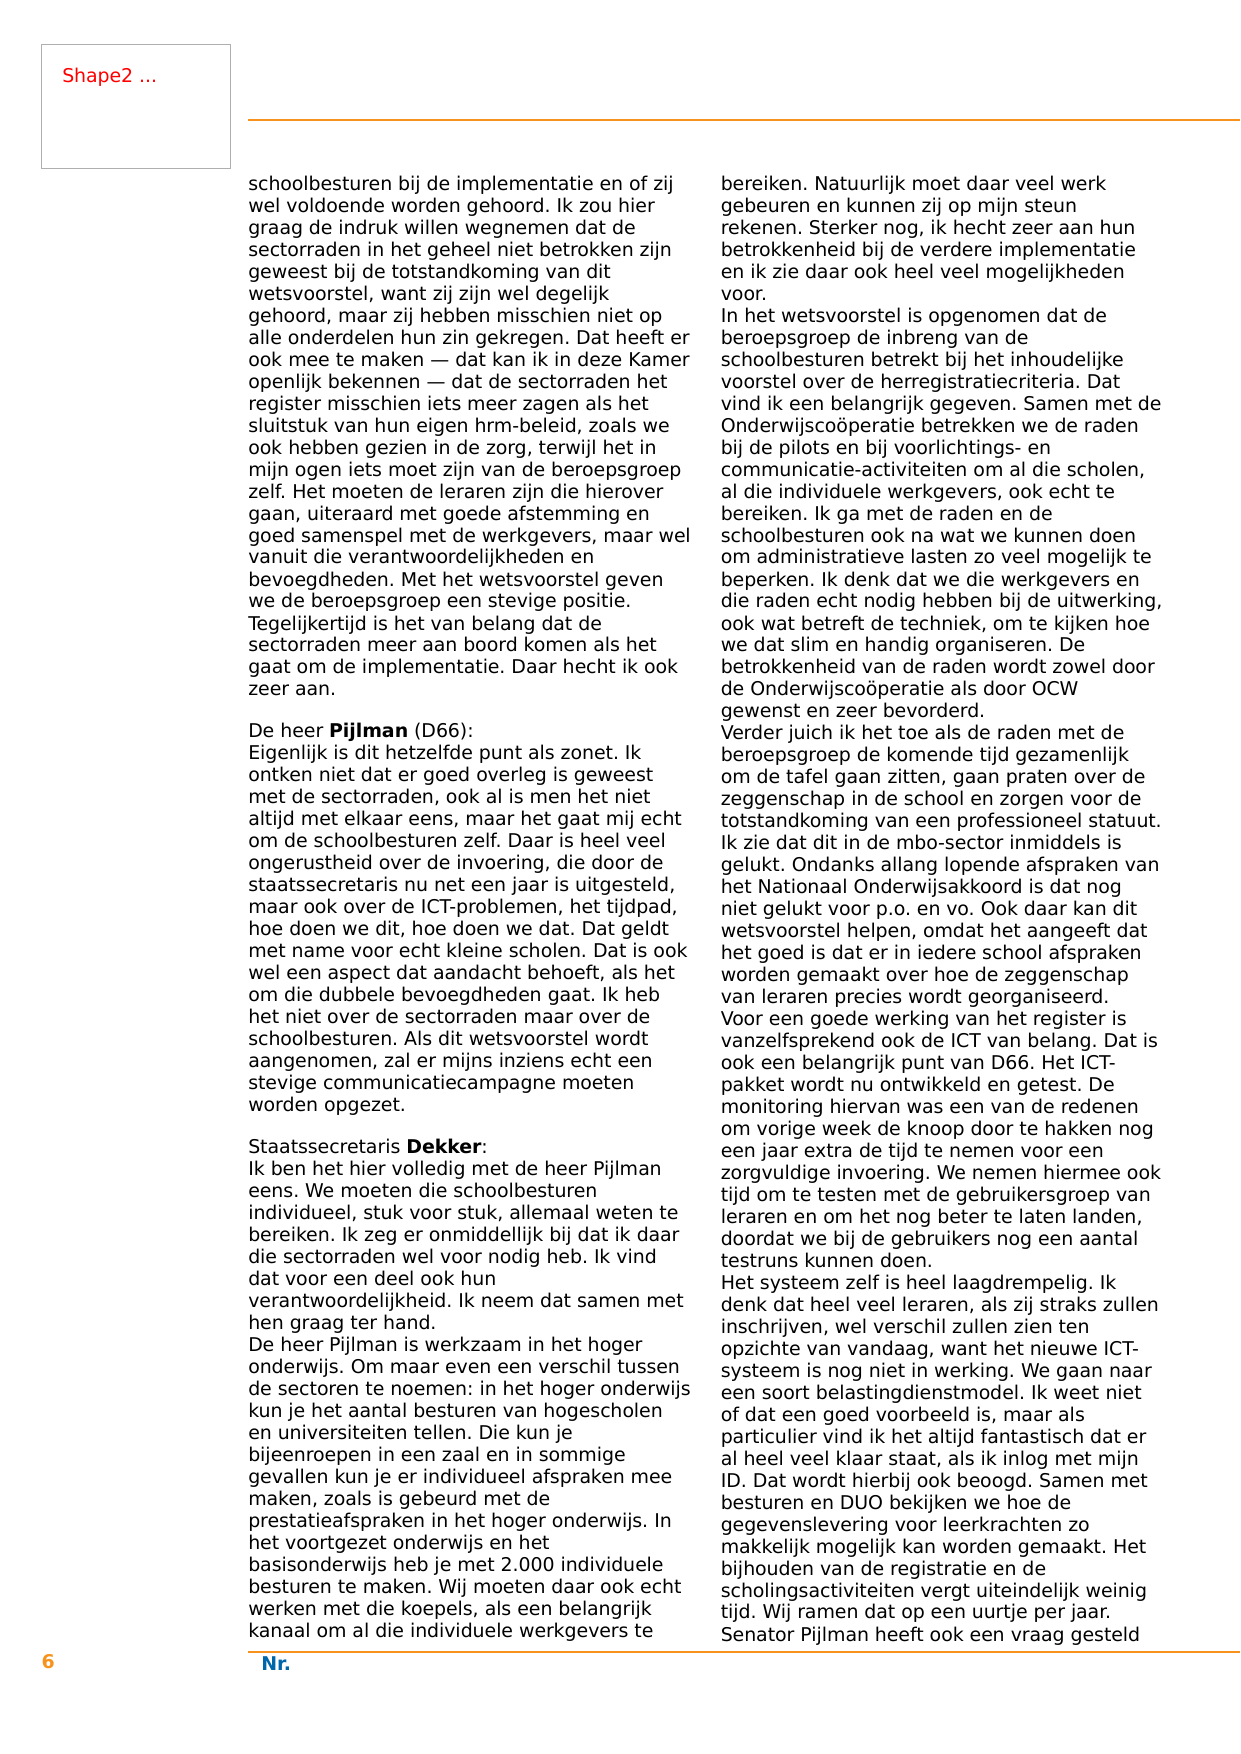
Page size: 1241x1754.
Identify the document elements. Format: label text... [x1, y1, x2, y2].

text Senator Pijlman heeft ook een vraag gesteld [721, 1623, 1163, 1645]
text Het systeem zelf is heel laagdrempelig. Ik denk dat heel veel leraren, als zij straks zullen inschrijven, wel verschil zullen zien ten opzichte van vandaag, want het nieuwe ICT-systeem is nog niet in werking. We gaan naar een soort belastingdienstmodel. Ik weet niet of dat een goed voorbeeld is, maar als particulier vind ik het altijd fantastisch dat er al heel veel klaar staat, als ik inlog met mijn ID. Dat wordt hierbij ook beoogd. Samen met besturen en DUO bekijken we hoe de gegevenslevering voor leerkrachten zo makkelijk mogelijk kan worden gemaakt. Het bijhouden van de registratie en de scholingsactiviteiten vergt uiteindelijk weinig tijd. Wij ramen dat op een uurtje per jaar. [721, 1272, 1163, 1623]
text bereiken. Natuurlijk moet daar veel werk gebeuren en kunnen zij op mijn steun rekenen. Sterker nog, ik hecht zeer aan hun betrokkenheid bij de verdere implementatie en ik zie daar ook heel veel mogelijkheden voor. [721, 173, 1163, 305]
text In het wetsvoorstel is opgenomen dat de beroepsgroep de inbreng van de schoolbesturen betrekt bij het inhoudelijke voorstel over de herregistratiecriteria. Dat vind ik een belangrijk gegeven. Samen met de Onderwijscoöperatie betrekken we de raden bij de pilots en bij voorlichtings- en communicatie-activiteiten om al die scholen, al die individuele werkgevers, ook echt te bereiken. Ik ga met de raden en de schoolbesturen ook na wat we kunnen doen om administratieve lasten zo veel mogelijk te beperken. Ik denk dat we die werkgevers en die raden echt nodig hebben bij de uitwerking, ook wat betreft de techniek, om te kijken hoe we dat slim en handig organiseren. De betrokkenheid van de raden wordt zowel door de Onderwijscoöperatie als door OCW gewenst en zeer bevorderd. [721, 305, 1163, 722]
text Staatssecretaris Dekker: [248, 1136, 691, 1158]
text Voor een goede werking van het register is vanzelfsprekend ook de ICT van belang. Dat is ook een belangrijk punt van D66. Het ICT-pakket wordt nu ontwikkeld en getest. De monitoring hiervan was een van de redenen om vorige week de knoop door te hakken nog een jaar extra de tijd te nemen voor een zorgvuldige invoering. We nemen hiermee ook tijd om te testen met de gebruikersgroep van leraren en om het nog beter te laten landen, doordat we bij de gebruikers nog een aantal testruns kunnen doen. [721, 1008, 1163, 1272]
text Eigenlijk is dit hetzelfde punt als zonet. Ik ontken niet dat er goed overleg is geweest met de sectorraden, ook al is men het niet altijd met elkaar eens, maar het gaat mij echt om de schoolbesturen zelf. Daar is heel veel ongerustheid over de invoering, die door de staatssecretaris nu net een jaar is uitgesteld, maar ook over de ICT-problemen, het tijdpad, hoe doen we dit, hoe doen we dat. Dat geldt met name voor echt kleine scholen. Dat is ook wel een aspect dat aandacht behoeft, als het om die dubbele bevoegdheden gaat. Ik heb het niet over de sectorraden maar over de schoolbesturen. Als dit wetsvoorstel wordt aangenomen, zal er mijns inziens echt een stevige communicatiecampagne moeten worden opgezet. [248, 742, 691, 1116]
text Verder juich ik het toe als de raden met de beroepsgroep de komende tijd gezamenlijk om de tafel gaan zitten, gaan praten over de zeggenschap in de school en zorgen voor de totstandkoming van een professioneel statuut. Ik zie dat dit in de mbo-sector inmiddels is gelukt. Ondanks allang lopende afspraken van het Nationaal Onderwijsakkoord is dat nog niet gelukt voor p.o. en vo. Ook daar kan dit wetsvoorstel helpen, omdat het aangeeft dat het goed is dat er in iedere school afspraken worden gemaakt over hoe de zeggenschap van leraren precies wordt georganiseerd. [721, 722, 1163, 1008]
text schoolbesturen bij de implementatie en of zij wel voldoende worden gehoord. Ik zou hier graag de indruk willen wegnemen dat de sectorraden in het geheel niet betrokken zijn geweest bij de totstandkoming van dit wetsvoorstel, want zij zijn wel degelijk gehoord, maar zij hebben misschien niet op alle onderdelen hun zin gekregen. Dat heeft er ook mee te maken — dat kan ik in deze Kamer openlijk bekennen — dat de sectorraden het register misschien iets meer zagen als het sluitstuk van hun eigen hrm-beleid, zoals we ook hebben gezien in de zorg, terwijl het in mijn ogen iets moet zijn van de beroepsgroep zelf. Het moeten de leraren zijn die hierover gaan, uiteraard met goede afstemming en goed samenspel met de werkgevers, maar wel vanuit die verantwoordelijkheden en bevoegdheden. Met het wetsvoorstel geven we de beroepsgroep een stevige positie. Tegelijkertijd is het van belang dat de sectorraden meer aan boord komen als het gaat om de implementatie. Daar hecht ik ook zeer aan. [248, 173, 691, 700]
text De heer Pijlman is werkzaam in het hoger onderwijs. Om maar even een verschil tussen de sectoren te noemen: in het hoger onderwijs kun je het aantal besturen van hogescholen en universiteiten tellen. Die kun je bijeenroepen in een zaal en in sommige gevallen kun je er individueel afspraken mee maken, zoals is gebeurd met de prestatieafspraken in het hoger onderwijs. In het voortgezet onderwijs en het basisonderwijs heb je met 2.000 individuele besturen te maken. Wij moeten daar ook echt werken met die koepels, als een belangrijk kanaal om al die individuele werkgevers te [248, 1334, 691, 1641]
text Ik ben het hier volledig met de heer Pijlman eens. We moeten die schoolbesturen individueel, stuk voor stuk, allemaal weten te bereiken. Ik zeg er onmiddellijk bij dat ik daar die sectorraden wel voor nodig heb. Ik vind dat voor een deel ook hun verantwoordelijkheid. Ik neem dat samen met hen graag ter hand. [248, 1158, 691, 1334]
text De heer Pijlman (D66): [248, 720, 691, 742]
